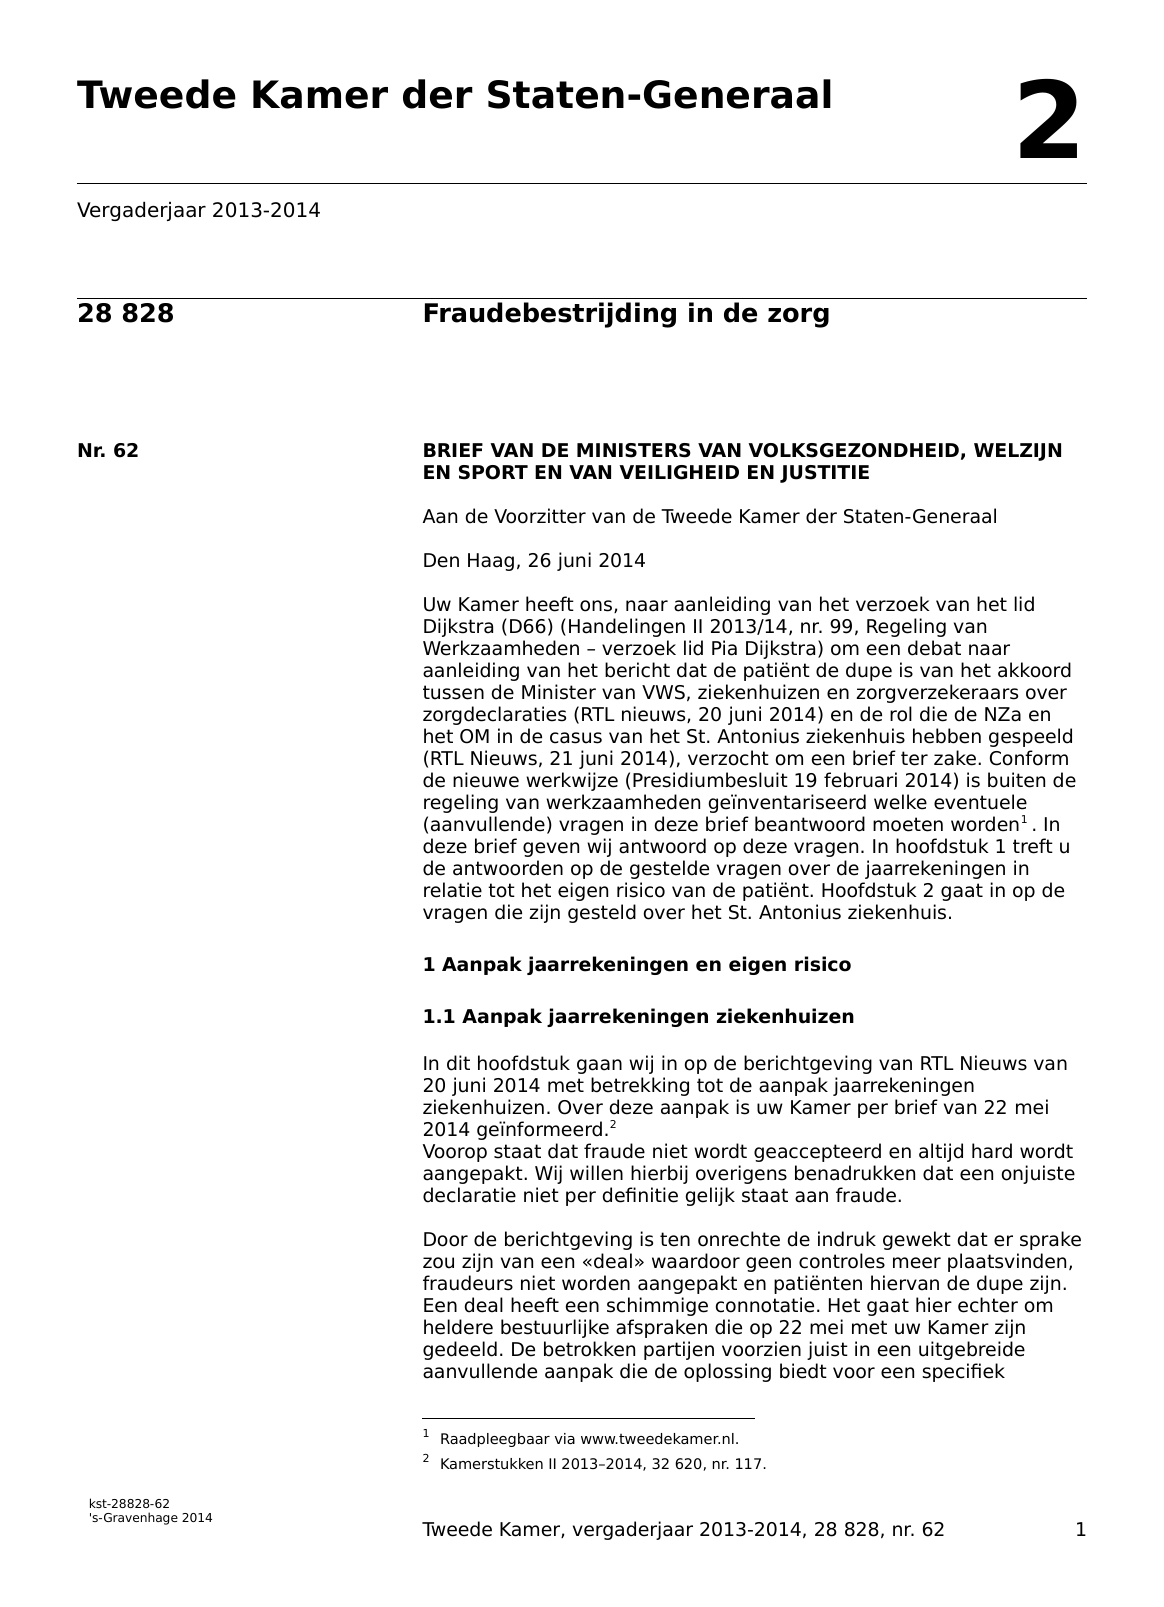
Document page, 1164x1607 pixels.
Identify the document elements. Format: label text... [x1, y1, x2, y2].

text Aan de Voorzitter van de Tweede Kamer der Staten-Generaal [422, 506, 1087, 528]
text Den Haag, 26 juni 2014 [422, 550, 1087, 572]
subtitle 1.1 Aanpak jaarrekeningen ziekenhuizen [422, 1006, 1087, 1028]
subtitle 1 Aanpak jaarrekeningen en eigen risico [422, 954, 1087, 976]
text Voorop staat dat fraude niet wordt geaccepteerd en altijd hard wordt aangepakt. Wij willen hierbij overigens benadrukken dat een onjuiste declaratie niet per definitie gelijk staat aan fraude. [422, 1141, 1087, 1207]
text Uw Kamer heeft ons, naar aanleiding van het verzoek van het lid Dijkstra (D66) (Handelingen II 2013/14, nr. 99, Regeling van Werkzaamheden – verzoek lid Pia Dijkstra) om een debat naar aanleiding van het bericht dat de patiënt de dupe is van het akkoord tussen de Minister van VWS, ziekenhuizen en zorgverzekeraars over zorgdeclaraties (RTL nieuws, 20 juni 2014) en de rol die de NZa en het OM in de casus van het St. Antonius ziekenhuis hebben gespeeld (RTL Nieuws, 21 juni 2014), verzocht om een brief ter zake. Conform de nieuwe werkwijze (Presidiumbesluit 19 februari 2014) is buiten de regeling van werkzaamheden geïnventariseerd welke eventuele (aanvullende) vragen in deze brief beantwoord moeten worden. In deze brief geven wij antwoord op deze vragen. In hoofdstuk 1 treft u de antwoorden op de gestelde vragen over de jaarrekeningen in relatie tot het eigen risico van de patiënt. Hoofdstuk 2 gaat in op de vragen die zijn gesteld over het St. Antonius ziekenhuis. [422, 594, 1087, 924]
table_header 2 [886, 59, 1087, 183]
text kst-28828-62 [88, 1497, 323, 1511]
text Door de berichtgeving is ten onrechte de indruk gewekt dat er sprake zou zijn van een «deal» waardoor geen controles meer plaatsvinden, fraudeurs niet worden aangepakt en patiënten hiervan de dupe zijn. Een deal heeft een schimmige connotatie. Het gaat hier echter om heldere bestuurlijke afspraken die op 22 mei met uw Kamer zijn gedeeld. De betrokken partijen voorzien juist in een uitgebreide aanvullende aanpak die de oplossing biedt voor een specifiek [422, 1229, 1087, 1383]
table_header Tweede Kamer der Staten-Generaal [77, 59, 886, 183]
text In dit hoofdstuk gaan wij in op de berichtgeving van RTL Nieuws van 20 juni 2014 met betrekking tot de aanpak jaarrekeningen ziekenhuizen. Over deze aanpak is uw Kamer per brief van 22 mei 2014 geïnformeerd. [422, 1053, 1087, 1141]
subtitle Nr. 62 BRIEF VAN DE MINISTERS VAN VOLKSGEZONDHEID, WELZIJN EN SPORT EN VAN VEILIGHEID EN JUSTITIE [77, 440, 1087, 484]
text Kamerstukken II 2013–2014, 32 620, nr. 117. [422, 1452, 1087, 1474]
text 's-Gravenhage 2014 [88, 1511, 323, 1525]
text Raadpleegbaar via www.tweedekamer.nl. [422, 1427, 1087, 1449]
subtitle 28 828 Fraudebestrijding in de zorg [77, 299, 1087, 329]
table_cell Vergaderjaar 2013-2014 [77, 184, 1087, 298]
